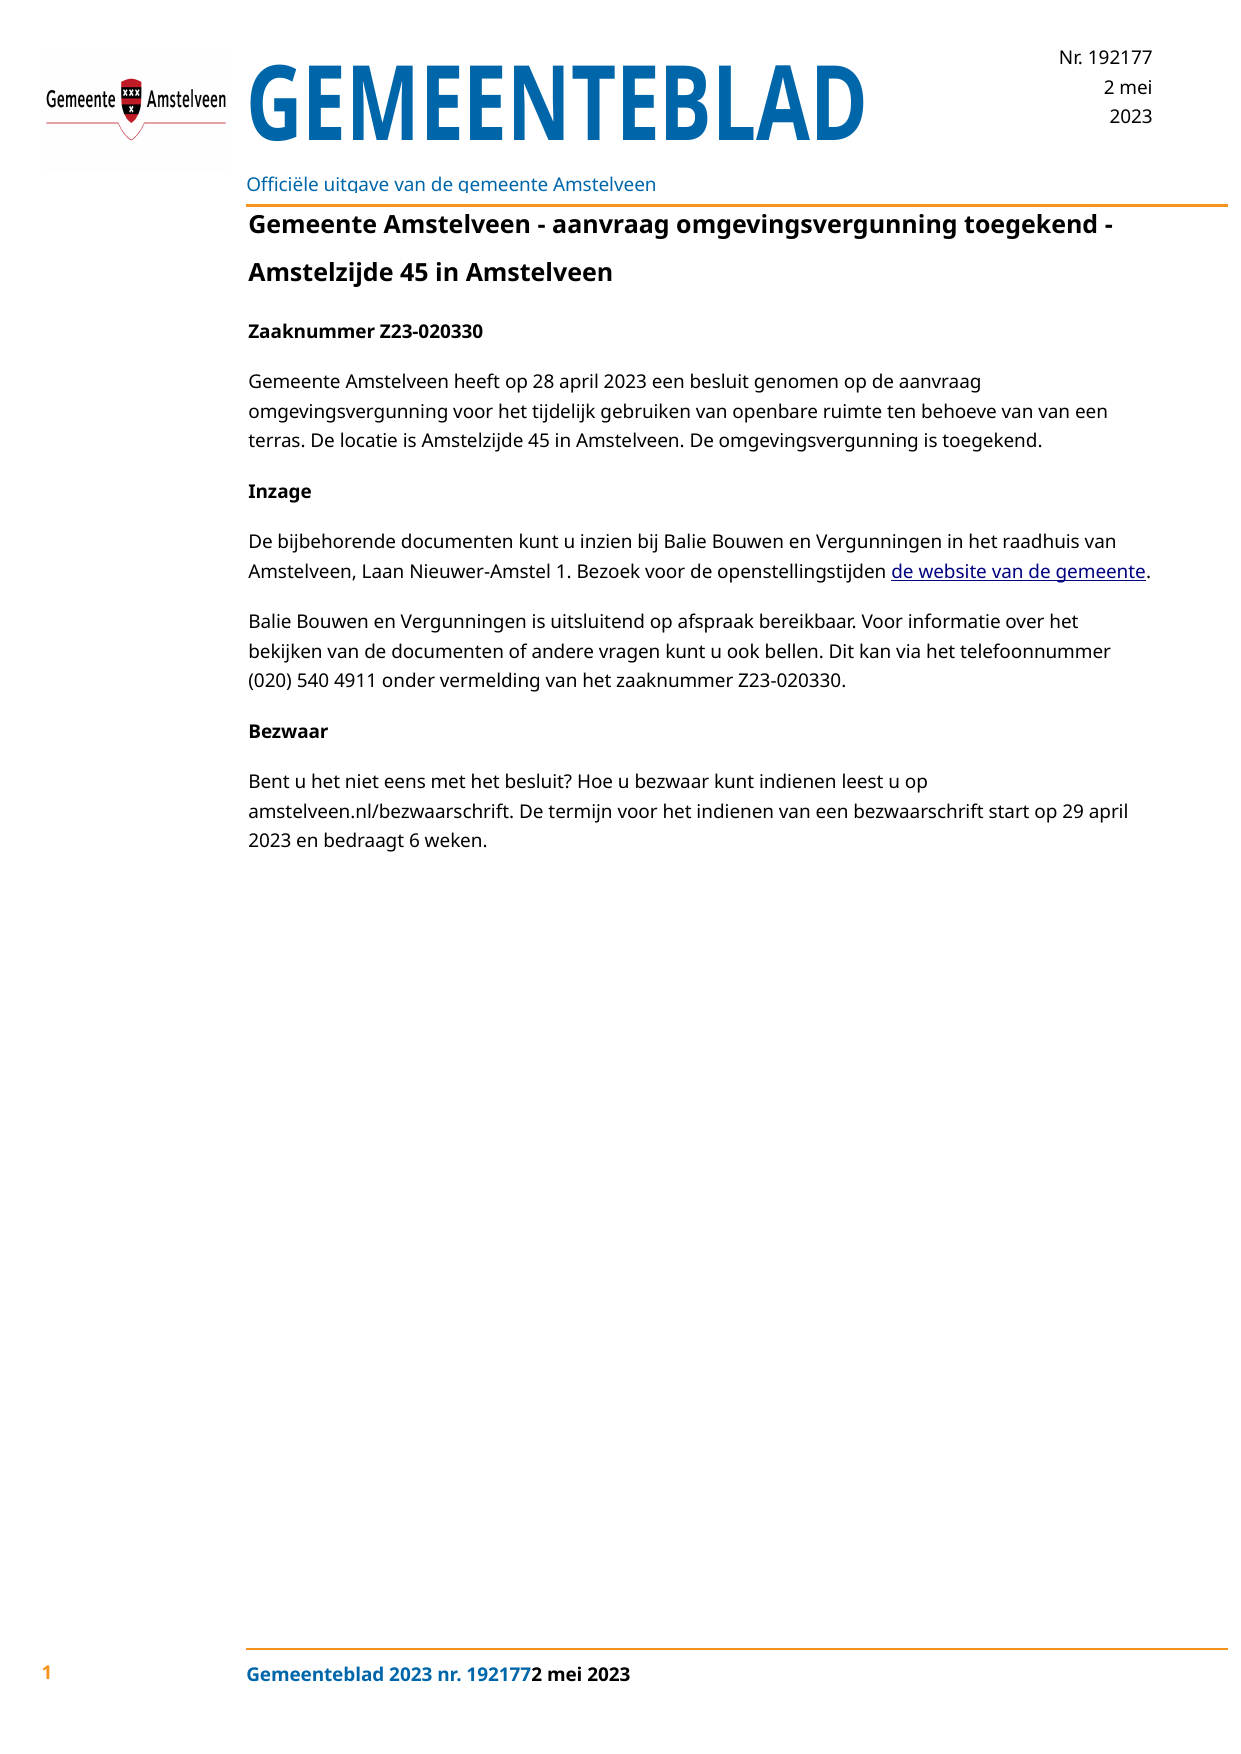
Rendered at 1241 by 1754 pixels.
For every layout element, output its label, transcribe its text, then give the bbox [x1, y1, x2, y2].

text Gemeente Amstelveen - aanvraag omgevingsvergunning toegekend - Amstelzijde 45 in Amstelveen [248, 207, 1152, 288]
text Inzage [248, 478, 1152, 504]
text Zaaknummer Z23-020330 [248, 318, 1152, 344]
text Bent u het niet eens met het besluit? Hoe u bezwaar kunt indienen leest u op amstelveen.nl/bezwaarschrift. De termijn voor het indienen van een bezwaarschrift start op 29 april 2023 en bedraagt 6 weken. [248, 768, 1152, 853]
picture [41, 47, 231, 172]
text Gemeente Amstelveen heeft op 28 april 2023 een besluit genomen op de aanvraag omgevingsvergunning voor het tijdelijk gebruiken van openbare ruimte ten behoeve van van een terras. De locatie is Amstelzijde 45 in Amstelveen. De omgevingsvergunning is toegekend. [248, 368, 1152, 453]
text Balie Bouwen en Vergunningen is uitsluitend op afspraak bereikbaar. Voor informatie over het bekijken van de documenten of andere vragen kunt u ook bellen. Dit kan via het telefoonnummer (020) 540 4911 onder vermelding van het zaaknummer Z23-020330. [248, 608, 1152, 693]
text Bezwaar [248, 718, 1152, 744]
text De bijbehorende documenten kunt u inzien bij Balie Bouwen en Vergunningen in het raadhuis van Amstelveen, Laan Nieuwer-Amstel 1. Bezoek voor de openstellingstijden de website van de gemeente. [248, 528, 1152, 584]
